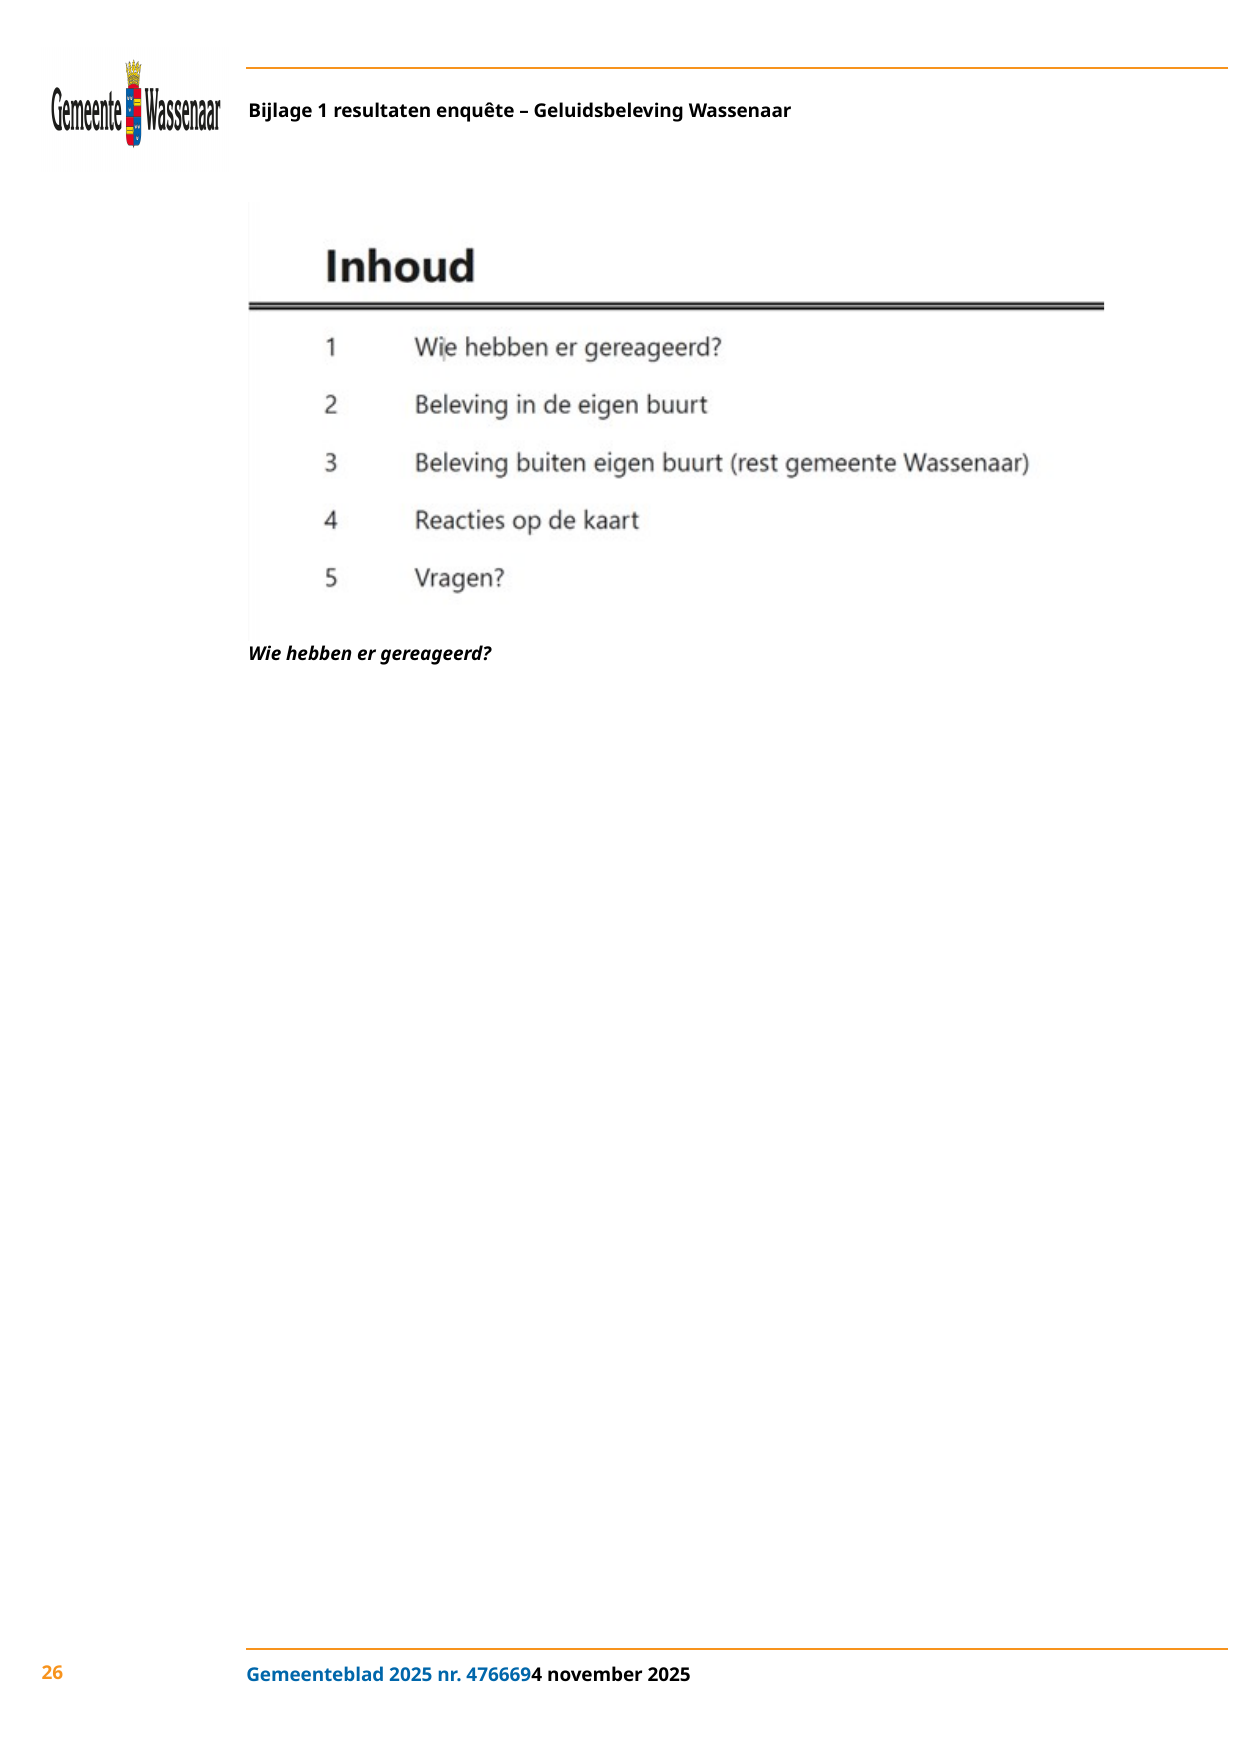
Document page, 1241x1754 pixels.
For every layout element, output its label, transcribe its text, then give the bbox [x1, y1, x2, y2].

text Bijlage 1 resultaten enquête – Geluidsbeleving Wassenaar [248, 95, 1152, 123]
picture [248, 202, 1105, 641]
text Wie hebben er gereageerd? [248, 598, 1152, 666]
picture [41, 47, 231, 172]
